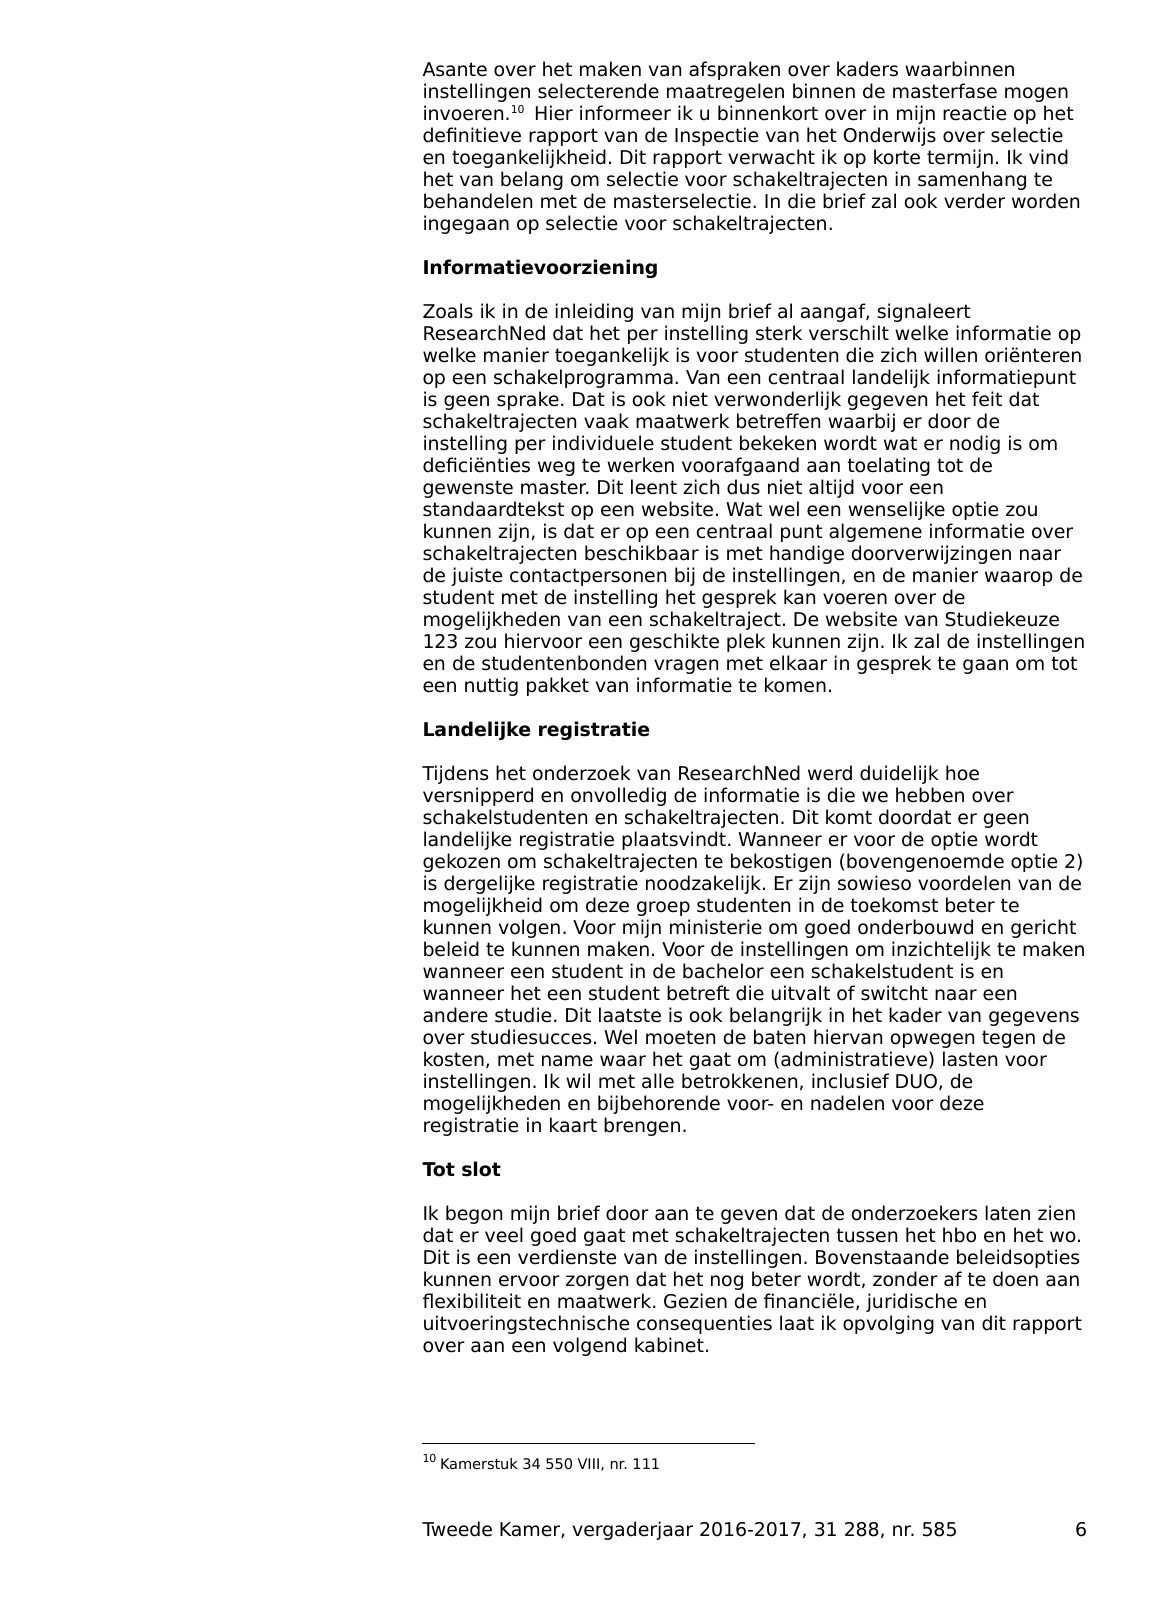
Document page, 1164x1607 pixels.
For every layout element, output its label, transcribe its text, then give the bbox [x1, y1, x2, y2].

subtitle Landelijke registratie [422, 719, 1087, 741]
text Tijdens het onderzoek van ResearchNed werd duidelijk hoe versnipperd en onvolledig de informatie is die we hebben over schakelstudenten en schakeltrajecten. Dit komt doordat er geen landelijke registratie plaatsvindt. Wanneer er voor de optie wordt gekozen om schakeltrajecten te bekostigen (bovengenoemde optie 2) is dergelijke registratie noodzakelijk. Er zijn sowieso voordelen van de mogelijkheid om deze groep studenten in de toekomst beter te kunnen volgen. Voor mijn ministerie om goed onderbouwd en gericht beleid te kunnen maken. Voor de instellingen om inzichtelijk te maken wanneer een student in de bachelor een schakelstudent is en wanneer het een student betreft die uitvalt of switcht naar een andere studie. Dit laatste is ook belangrijk in het kader van gegevens over studiesucces. Wel moeten de baten hiervan opwegen tegen de kosten, met name waar het gaat om (administratieve) lasten voor instellingen. Ik wil met alle betrokkenen, inclusief DUO, de mogelijkheden en bijbehorende voor- en nadelen voor deze registratie in kaart brengen. [422, 763, 1087, 1137]
text Kamerstuk 34 550 VIII, nr. 111 [422, 1452, 1087, 1474]
text Ik begon mijn brief door aan te geven dat de onderzoekers laten zien dat er veel goed gaat met schakeltrajecten tussen het hbo en het wo. Dit is een verdienste van de instellingen. Bovenstaande beleidsopties kunnen ervoor zorgen dat het nog beter wordt, zonder af te doen aan flexibiliteit en maatwerk. Gezien de financiële, juridische en uitvoeringstechnische consequenties laat ik opvolging van dit rapport over aan een volgend kabinet. [422, 1203, 1087, 1357]
text Zoals ik in de inleiding van mijn brief al aangaf, signaleert ResearchNed dat het per instelling sterk verschilt welke informatie op welke manier toegankelijk is voor studenten die zich willen oriënteren op een schakelprogramma. Van een centraal landelijk informatiepunt is geen sprake. Dat is ook niet verwonderlijk gegeven het feit dat schakeltrajecten vaak maatwerk betreffen waarbij er door de instelling per individuele student bekeken wordt wat er nodig is om deficiënties weg te werken voorafgaand aan toelating tot de gewenste master. Dit leent zich dus niet altijd voor een standaardtekst op een website. Wat wel een wenselijke optie zou kunnen zijn, is dat er op een centraal punt algemene informatie over schakeltrajecten beschikbaar is met handige doorverwijzingen naar de juiste contactpersonen bij de instellingen, en de manier waarop de student met de instelling het gesprek kan voeren over de mogelijkheden van een schakeltraject. De website van Studiekeuze 123 zou hiervoor een geschikte plek kunnen zijn. Ik zal de instellingen en de studentenbonden vragen met elkaar in gesprek te gaan om tot een nuttig pakket van informatie te komen. [422, 301, 1087, 697]
subtitle Informatievoorziening [422, 257, 1087, 279]
text Asante over het maken van afspraken over kaders waarbinnen instellingen selecterende maatregelen binnen de masterfase mogen invoeren. Hier informeer ik u binnenkort over in mijn reactie op het definitieve rapport van de Inspectie van het Onderwijs over selectie en toegankelijkheid. Dit rapport verwacht ik op korte termijn. Ik vind het van belang om selectie voor schakeltrajecten in samenhang te behandelen met de masterselectie. In die brief zal ook verder worden ingegaan op selectie voor schakeltrajecten. [422, 59, 1087, 235]
subtitle Tot slot [422, 1159, 1087, 1181]
